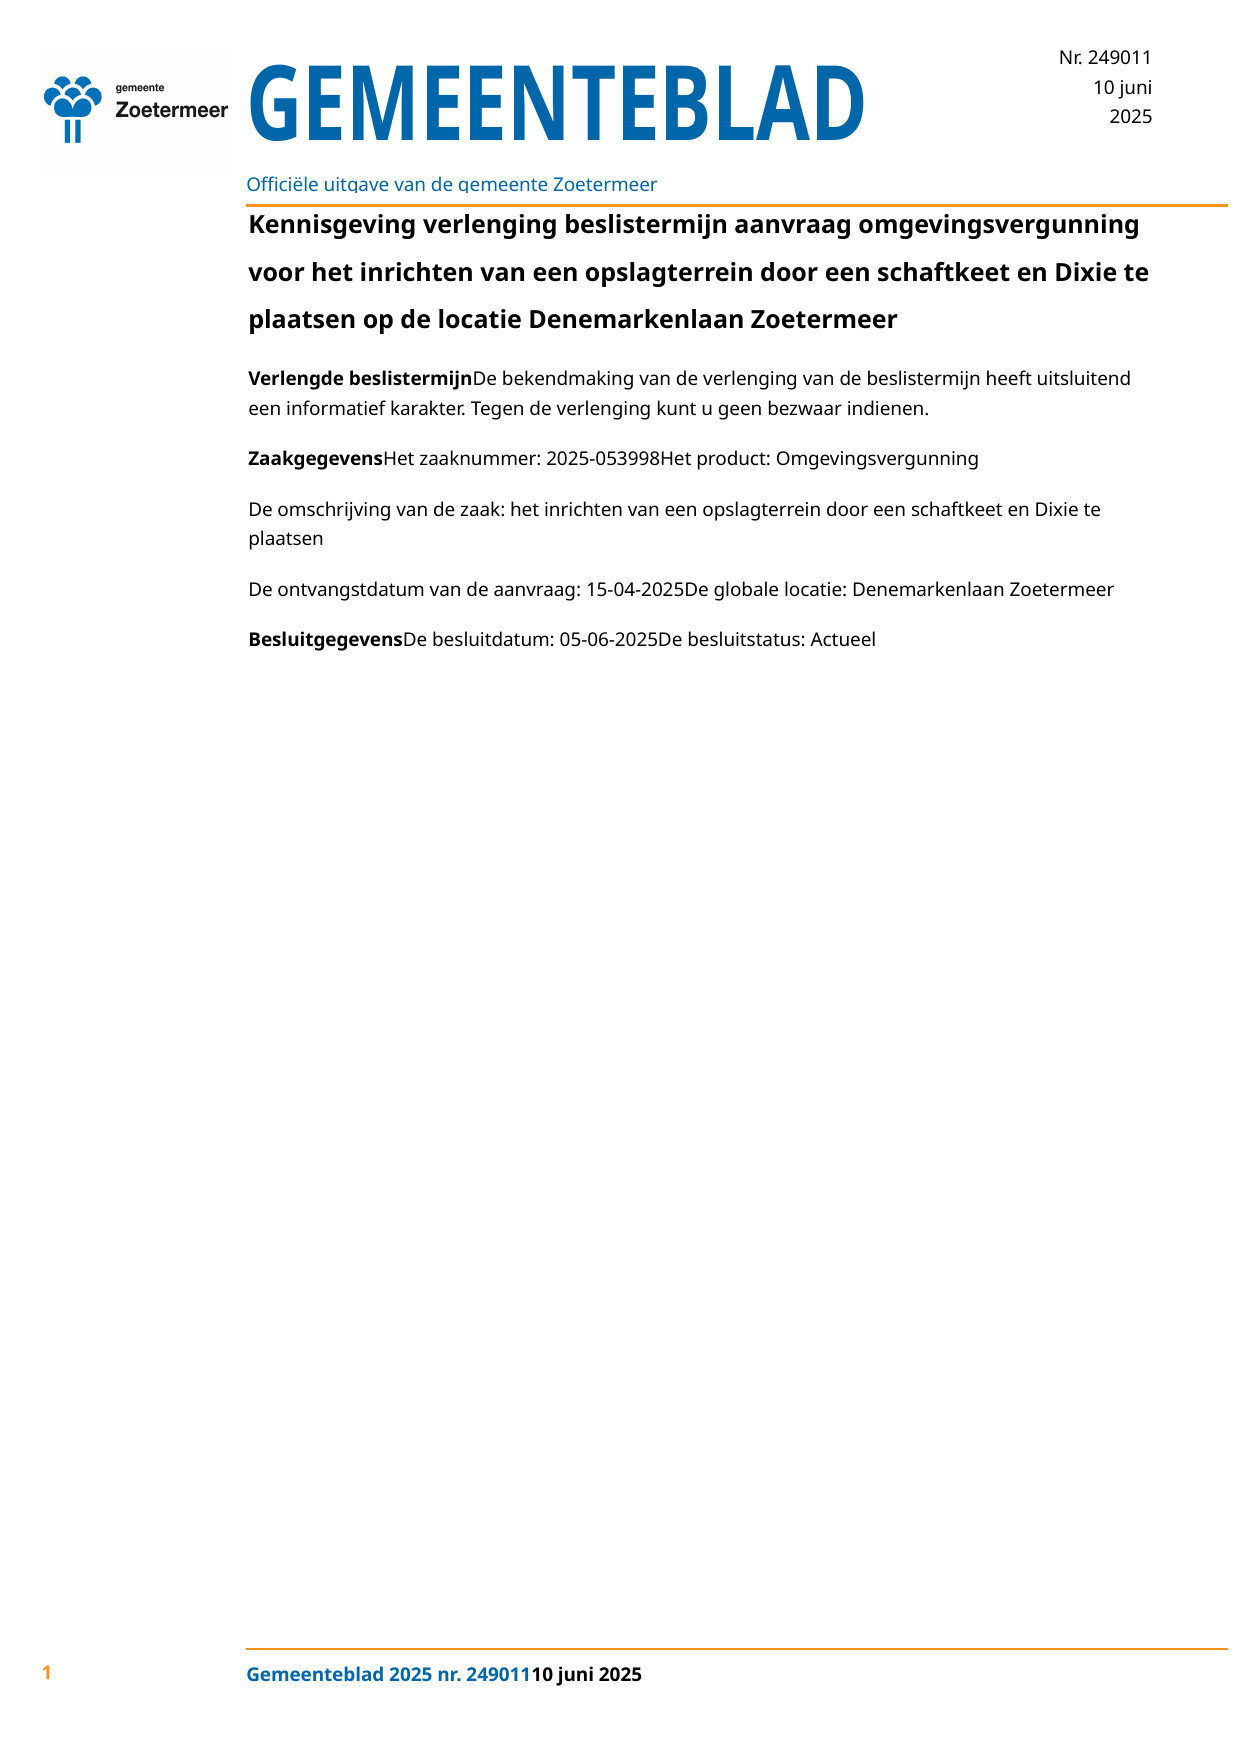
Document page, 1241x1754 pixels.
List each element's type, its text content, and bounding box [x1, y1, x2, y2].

picture [41, 47, 231, 172]
text Kennisgeving verlenging beslistermijn aanvraag omgevingsvergunning voor het inrichten van een opslagterrein door een schaftkeet en Dixie te plaatsen op de locatie Denemarkenlaan Zoetermeer [248, 207, 1152, 336]
text BesluitgegevensDe besluitdatum: 05-06-2025De besluitstatus: Actueel [248, 626, 1152, 652]
text Verlengde beslistermijnDe bekendmaking van de verlenging van de beslistermijn heeft uitsluitend een informatief karakter. Tegen de verlenging kunt u geen bezwaar indienen. [248, 366, 1152, 421]
text ZaakgegevensHet zaaknummer: 2025-053998Het product: Omgevingsvergunning [248, 446, 1152, 471]
text De ontvangstdatum van de aanvraag: 15-04-2025De globale locatie: Denemarkenlaan Zoetermeer [248, 576, 1152, 602]
text De omschrijving van de zaak: het inrichten van een opslagterrein door een schaftkeet en Dixie te plaatsen [248, 496, 1152, 551]
